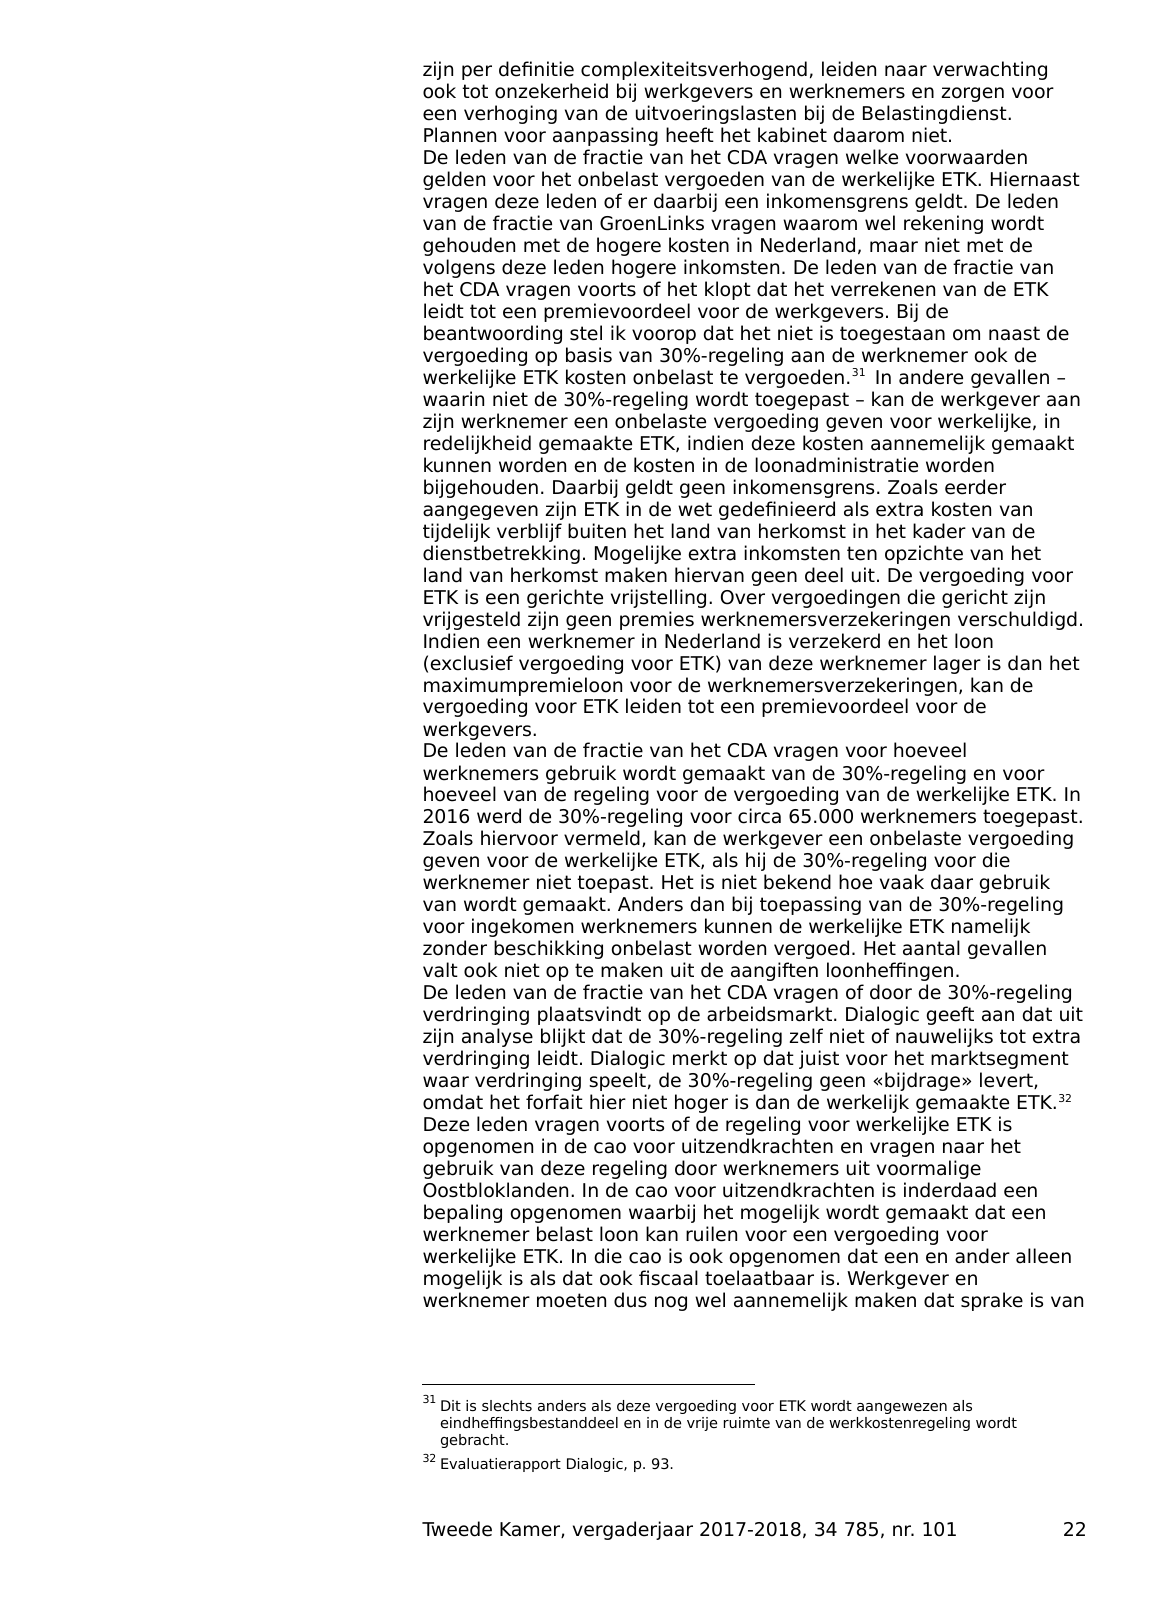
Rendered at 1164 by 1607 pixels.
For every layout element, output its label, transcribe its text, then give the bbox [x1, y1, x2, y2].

text De leden van de fractie van het CDA vragen welke voorwaarden gelden voor het onbelast vergoeden van de werkelijke ETK. Hiernaast vragen deze leden of er daarbij een inkomensgrens geldt. De leden van de fractie van GroenLinks vragen waarom wel rekening wordt gehouden met de hogere kosten in Nederland, maar niet met de volgens deze leden hogere inkomsten. De leden van de fractie van het CDA vragen voorts of het klopt dat het verrekenen van de ETK leidt tot een premievoordeel voor de werkgevers. Bij de beantwoording stel ik voorop dat het niet is toegestaan om naast de vergoeding op basis van 30%-regeling aan de werknemer ook de werkelijke ETK kosten onbelast te vergoeden. In andere gevallen – waarin niet de 30%-regeling wordt toegepast – kan de werkgever aan zijn werknemer een onbelaste vergoeding geven voor werkelijke, in redelijkheid gemaakte ETK, indien deze kosten aannemelijk gemaakt kunnen worden en de kosten in de loonadministratie worden bijgehouden. Daarbij geldt geen inkomensgrens. Zoals eerder aangegeven zijn ETK in de wet gedefinieerd als extra kosten van tijdelijk verblijf buiten het land van herkomst in het kader van de dienstbetrekking. Mogelijke extra inkomsten ten opzichte van het land van herkomst maken hiervan geen deel uit. De vergoeding voor ETK is een gerichte vrijstelling. Over vergoedingen die gericht zijn vrijgesteld zijn geen premies werknemersverzekeringen verschuldigd. Indien een werknemer in Nederland is verzekerd en het loon (exclusief vergoeding voor ETK) van deze werknemer lager is dan het maximumpremieloon voor de werknemersverzekeringen, kan de vergoeding voor ETK leiden tot een premievoordeel voor de werkgevers. [422, 147, 1087, 740]
text Deze leden vragen voorts of de regeling voor werkelijke ETK is opgenomen in de cao voor uitzendkrachten en vragen naar het gebruik van deze regeling door werknemers uit voormalige Oostbloklanden. In de cao voor uitzendkrachten is inderdaad een bepaling opgenomen waarbij het mogelijk wordt gemaakt dat een werknemer belast loon kan ruilen voor een vergoeding voor werkelijke ETK. In die cao is ook opgenomen dat een en ander alleen mogelijk is als dat ook fiscaal toelaatbaar is. Werkgever en werknemer moeten dus nog wel aannemelijk maken dat sprake is van [422, 1114, 1087, 1312]
text De leden van de fractie van het CDA vragen voor hoeveel werknemers gebruik wordt gemaakt van de 30%-regeling en voor hoeveel van de regeling voor de vergoeding van de werkelijke ETK. In 2016 werd de 30%-regeling voor circa 65.000 werknemers toegepast. Zoals hiervoor vermeld, kan de werkgever een onbelaste vergoeding geven voor de werkelijke ETK, als hij de 30%-regeling voor die werknemer niet toepast. Het is niet bekend hoe vaak daar gebruik van wordt gemaakt. Anders dan bij toepassing van de 30%-regeling voor ingekomen werknemers kunnen de werkelijke ETK namelijk zonder beschikking onbelast worden vergoed. Het aantal gevallen valt ook niet op te maken uit de aangiften loonheffingen. [422, 740, 1087, 982]
text zijn per definitie complexiteitsverhogend, leiden naar verwachting ook tot onzekerheid bij werkgevers en werknemers en zorgen voor een verhoging van de uitvoeringslasten bij de Belastingdienst. Plannen voor aanpassing heeft het kabinet daarom niet. [422, 59, 1087, 147]
text Dit is slechts anders als deze vergoeding voor ETK wordt aangewezen als eindheffingsbestanddeel en in de vrije ruimte van de werkkostenregeling wordt gebracht. [422, 1393, 1087, 1449]
text De leden van de fractie van het CDA vragen of door de 30%-regeling verdringing plaatsvindt op de arbeidsmarkt. Dialogic geeft aan dat uit zijn analyse blijkt dat de 30%-regeling zelf niet of nauwelijks tot extra verdringing leidt. Dialogic merkt op dat juist voor het marktsegment waar verdringing speelt, de 30%-regeling geen «bijdrage» levert, omdat het forfait hier niet hoger is dan de werkelijk gemaakte ETK. [422, 982, 1087, 1114]
text Evaluatierapport Dialogic, p. 93. [422, 1452, 1087, 1474]
